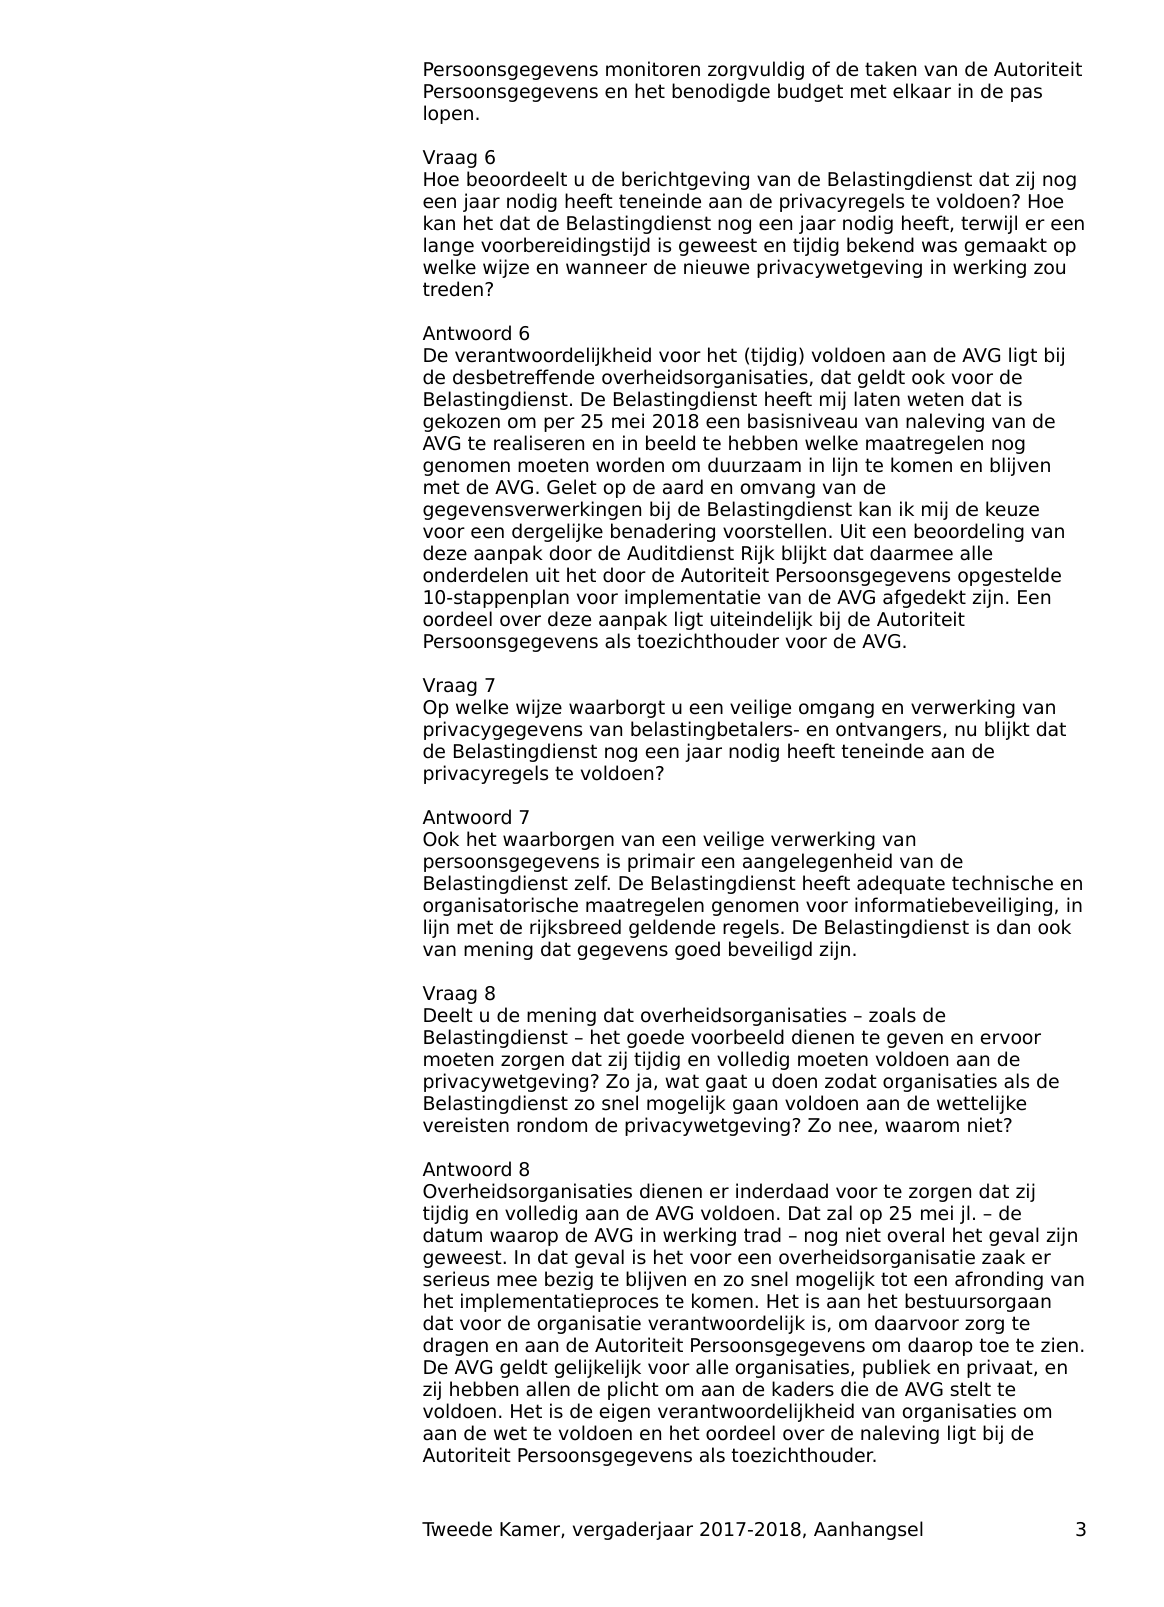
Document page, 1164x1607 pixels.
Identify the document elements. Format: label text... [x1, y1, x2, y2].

text Persoonsgegevens monitoren zorgvuldig of de taken van de Autoriteit Persoonsgegevens en het benodigde budget met elkaar in de pas lopen. [422, 59, 1087, 125]
text Antwoord 7 [422, 807, 1087, 829]
text Op welke wijze waarborgt u een veilige omgang en verwerking van privacygegevens van belastingbetalers- en ontvangers, nu blijkt dat de Belastingdienst nog een jaar nodig heeft teneinde aan de privacyregels te voldoen? [422, 697, 1087, 785]
text Deelt u de mening dat overheidsorganisaties – zoals de Belastingdienst – het goede voorbeeld dienen te geven en ervoor moeten zorgen dat zij tijdig en volledig moeten voldoen aan de privacywetgeving? Zo ja, wat gaat u doen zodat organisaties als de Belastingdienst zo snel mogelijk gaan voldoen aan de wettelijke vereisten rondom de privacywetgeving? Zo nee, waarom niet? [422, 1005, 1087, 1137]
text De verantwoordelijkheid voor het (tijdig) voldoen aan de AVG ligt bij de desbetreffende overheidsorganisaties, dat geldt ook voor de Belastingdienst. De Belastingdienst heeft mij laten weten dat is gekozen om per 25 mei 2018 een basisniveau van naleving van de AVG te realiseren en in beeld te hebben welke maatregelen nog genomen moeten worden om duurzaam in lijn te komen en blijven met de AVG. Gelet op de aard en omvang van de gegevensverwerkingen bij de Belastingdienst kan ik mij de keuze voor een dergelijke benadering voorstellen. Uit een beoordeling van deze aanpak door de Auditdienst Rijk blijkt dat daarmee alle onderdelen uit het door de Autoriteit Persoonsgegevens opgestelde 10-stappenplan voor implementatie van de AVG afgedekt zijn. Een oordeel over deze aanpak ligt uiteindelijk bij de Autoriteit Persoonsgegevens als toezichthouder voor de AVG. [422, 345, 1087, 653]
text Overheidsorganisaties dienen er inderdaad voor te zorgen dat zij tijdig en volledig aan de AVG voldoen. Dat zal op 25 mei jl. – de datum waarop de AVG in werking trad – nog niet overal het geval zijn geweest. In dat geval is het voor een overheidsorganisatie zaak er serieus mee bezig te blijven en zo snel mogelijk tot een afronding van het implementatieproces te komen. Het is aan het bestuursorgaan dat voor de organisatie verantwoordelijk is, om daarvoor zorg te dragen en aan de Autoriteit Persoonsgegevens om daarop toe te zien. [422, 1181, 1087, 1357]
text Hoe beoordeelt u de berichtgeving van de Belastingdienst dat zij nog een jaar nodig heeft teneinde aan de privacyregels te voldoen? Hoe kan het dat de Belastingdienst nog een jaar nodig heeft, terwijl er een lange voorbereidingstijd is geweest en tijdig bekend was gemaakt op welke wijze en wanneer de nieuwe privacywetgeving in werking zou treden? [422, 169, 1087, 301]
text Vraag 8 [422, 983, 1087, 1005]
text Antwoord 6 [422, 323, 1087, 345]
text Vraag 7 [422, 675, 1087, 697]
text De AVG geldt gelijkelijk voor alle organisaties, publiek en privaat, en zij hebben allen de plicht om aan de kaders die de AVG stelt te voldoen. Het is de eigen verantwoordelijkheid van organisaties om aan de wet te voldoen en het oordeel over de naleving ligt bij de Autoriteit Persoonsgegevens als toezichthouder. [422, 1357, 1087, 1467]
text Vraag 6 [422, 147, 1087, 169]
text Antwoord 8 [422, 1159, 1087, 1181]
text Ook het waarborgen van een veilige verwerking van persoonsgegevens is primair een aangelegenheid van de Belastingdienst zelf. De Belastingdienst heeft adequate technische en organisatorische maatregelen genomen voor informatiebeveiliging, in lijn met de rijksbreed geldende regels. De Belastingdienst is dan ook van mening dat gegevens goed beveiligd zijn. [422, 829, 1087, 961]
